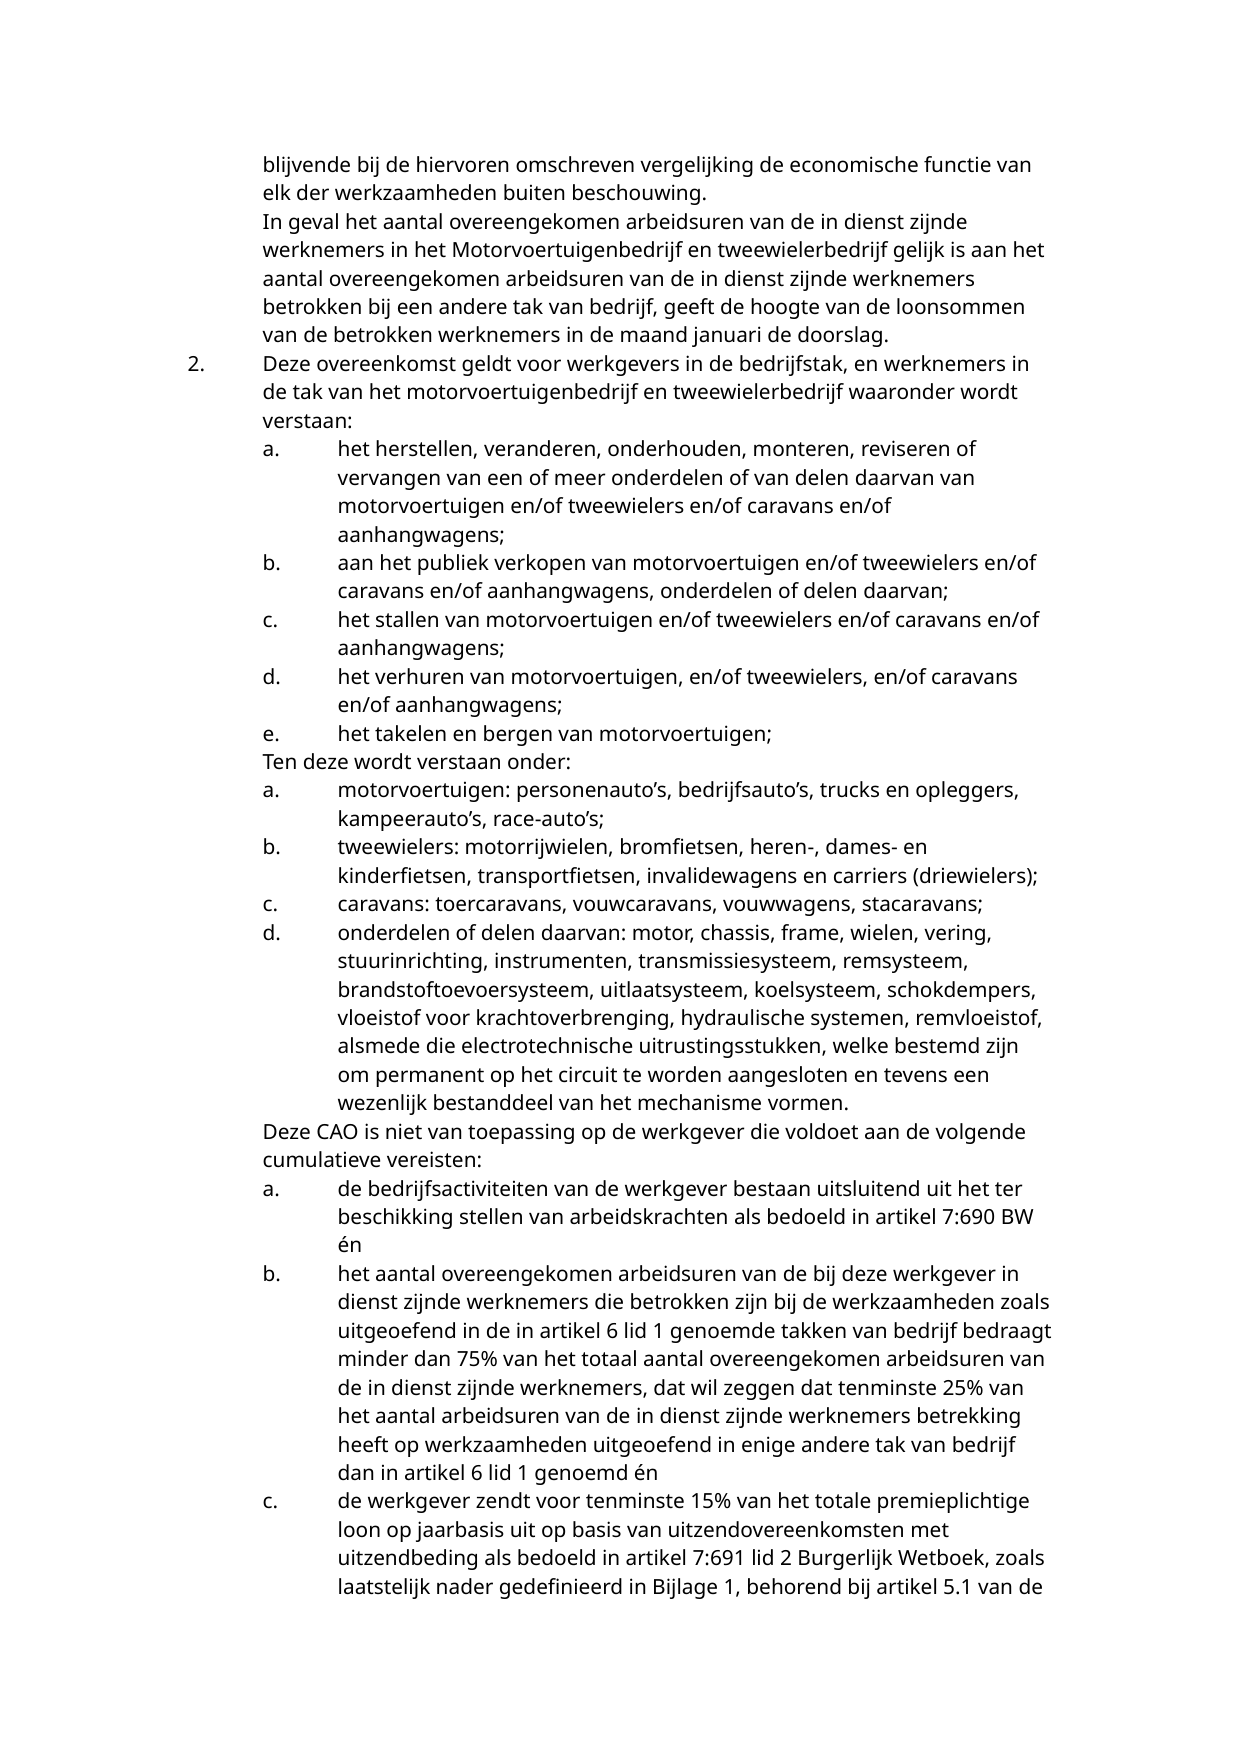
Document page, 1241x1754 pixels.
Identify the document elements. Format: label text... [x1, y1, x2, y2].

list tweewielers: motorrijwielen, bromfietsen, heren‑, dames‑ en kinderfietsen, transportfietsen, invalidewagens en carriers (driewielers); [262, 832, 1053, 889]
list motorvoertuigen: personenauto’s, bedrijfsauto’s, trucks en opleggers, kampeerauto’s, race‑auto’s; [262, 776, 1053, 832]
list de werkgever zendt voor tenminste 15% van het totale premieplichtige loon op jaarbasis uit op basis van uitzendovereenkomsten met uitzendbeding als bedoeld in artikel 7:691 lid 2 Burgerlijk Wetboek, zoals laatstelijk nader gedefinieerd in Bijlage 1, behorend bij artikel 5.1 van de [262, 1487, 1053, 1600]
list Deze CAO is niet van toepassing op de werkgever die voldoet aan de volgende cumulatieve vereisten: [187, 1117, 1053, 1174]
list het stallen van motorvoertuigen en/of tweewielers en/of caravans en/of aanhangwagens; [262, 605, 1053, 662]
list het verhuren van motorvoertuigen, en/of tweewielers, en/of caravans en/of aanhangwagens; [262, 662, 1053, 719]
list blijvende bij de hiervoren omschreven vergelijking de economische functie van elk der werkzaamheden buiten beschouwing. [187, 150, 1053, 207]
list In geval het aantal overeengekomen arbeidsuren van de in dienst zijnde werknemers in het Motorvoertuigenbedrijf en tweewielerbedrijf gelijk is aan het aantal overeengekomen arbeidsuren van de in dienst zijnde werknemers betrokken bij een andere tak van bedrijf, geeft de hoogte van de loonsommen van de betrokken werknemers in de maand januari de doorslag. [187, 207, 1053, 349]
list onderdelen of delen daarvan: motor, chassis, frame, wielen, vering, stuurinrichting, instrumenten, transmissiesysteem, remsysteem, brandstoftoevoersysteem, uitlaatsysteem, koelsysteem, schokdempers, vloeistof voor krachtoverbrenging, hydraulische systemen, remvloeistof, alsmede die electrotechnische uitrustingsstukken, welke bestemd zijn om permanent op het circuit te worden aangesloten en tevens een wezenlijk bestanddeel van het mechanisme vormen. [262, 918, 1053, 1117]
list het herstellen, veranderen, onderhouden, monteren, reviseren of vervangen van een of meer onderdelen of van delen daarvan van motorvoertuigen en/of tweewielers en/of caravans en/of aanhangwagens; [262, 434, 1053, 548]
list de bedrijfsactiviteiten van de werkgever bestaan uitsluitend uit het ter beschikking stellen van arbeidskrachten als bedoeld in artikel 7:690 BW én [262, 1174, 1053, 1259]
list aan het publiek verkopen van motorvoertuigen en/of tweewielers en/of caravans en/of aanhangwagens, onderdelen of delen daarvan; [262, 548, 1053, 605]
list het takelen en bergen van motorvoertuigen; [262, 719, 1053, 747]
list Deze overeenkomst geldt voor werkgevers in de bedrijfstak, en werknemers in de tak van het motorvoertuigenbedrijf en tweewielerbedrijf waaronder wordt verstaan: [187, 349, 1053, 434]
list Ten deze wordt verstaan onder: [187, 747, 1053, 776]
list caravans: toercaravans, vouwcaravans, vouwwagens, stacaravans; [262, 889, 1053, 918]
list het aantal overeengekomen arbeidsuren van de bij deze werkgever in dienst zijnde werknemers die betrokken zijn bij de werkzaamheden zoals uitgeoefend in de in artikel 6 lid 1 genoemde takken van bedrijf bedraagt minder dan 75% van het totaal aantal overeengekomen arbeidsuren van de in dienst zijnde werknemers, dat wil zeggen dat tenminste 25% van het aantal arbeidsuren van de in dienst zijnde werknemers betrekking heeft op werkzaamheden uitgeoefend in enige andere tak van bedrijf dan in artikel 6 lid 1 genoemd én [262, 1259, 1053, 1487]
